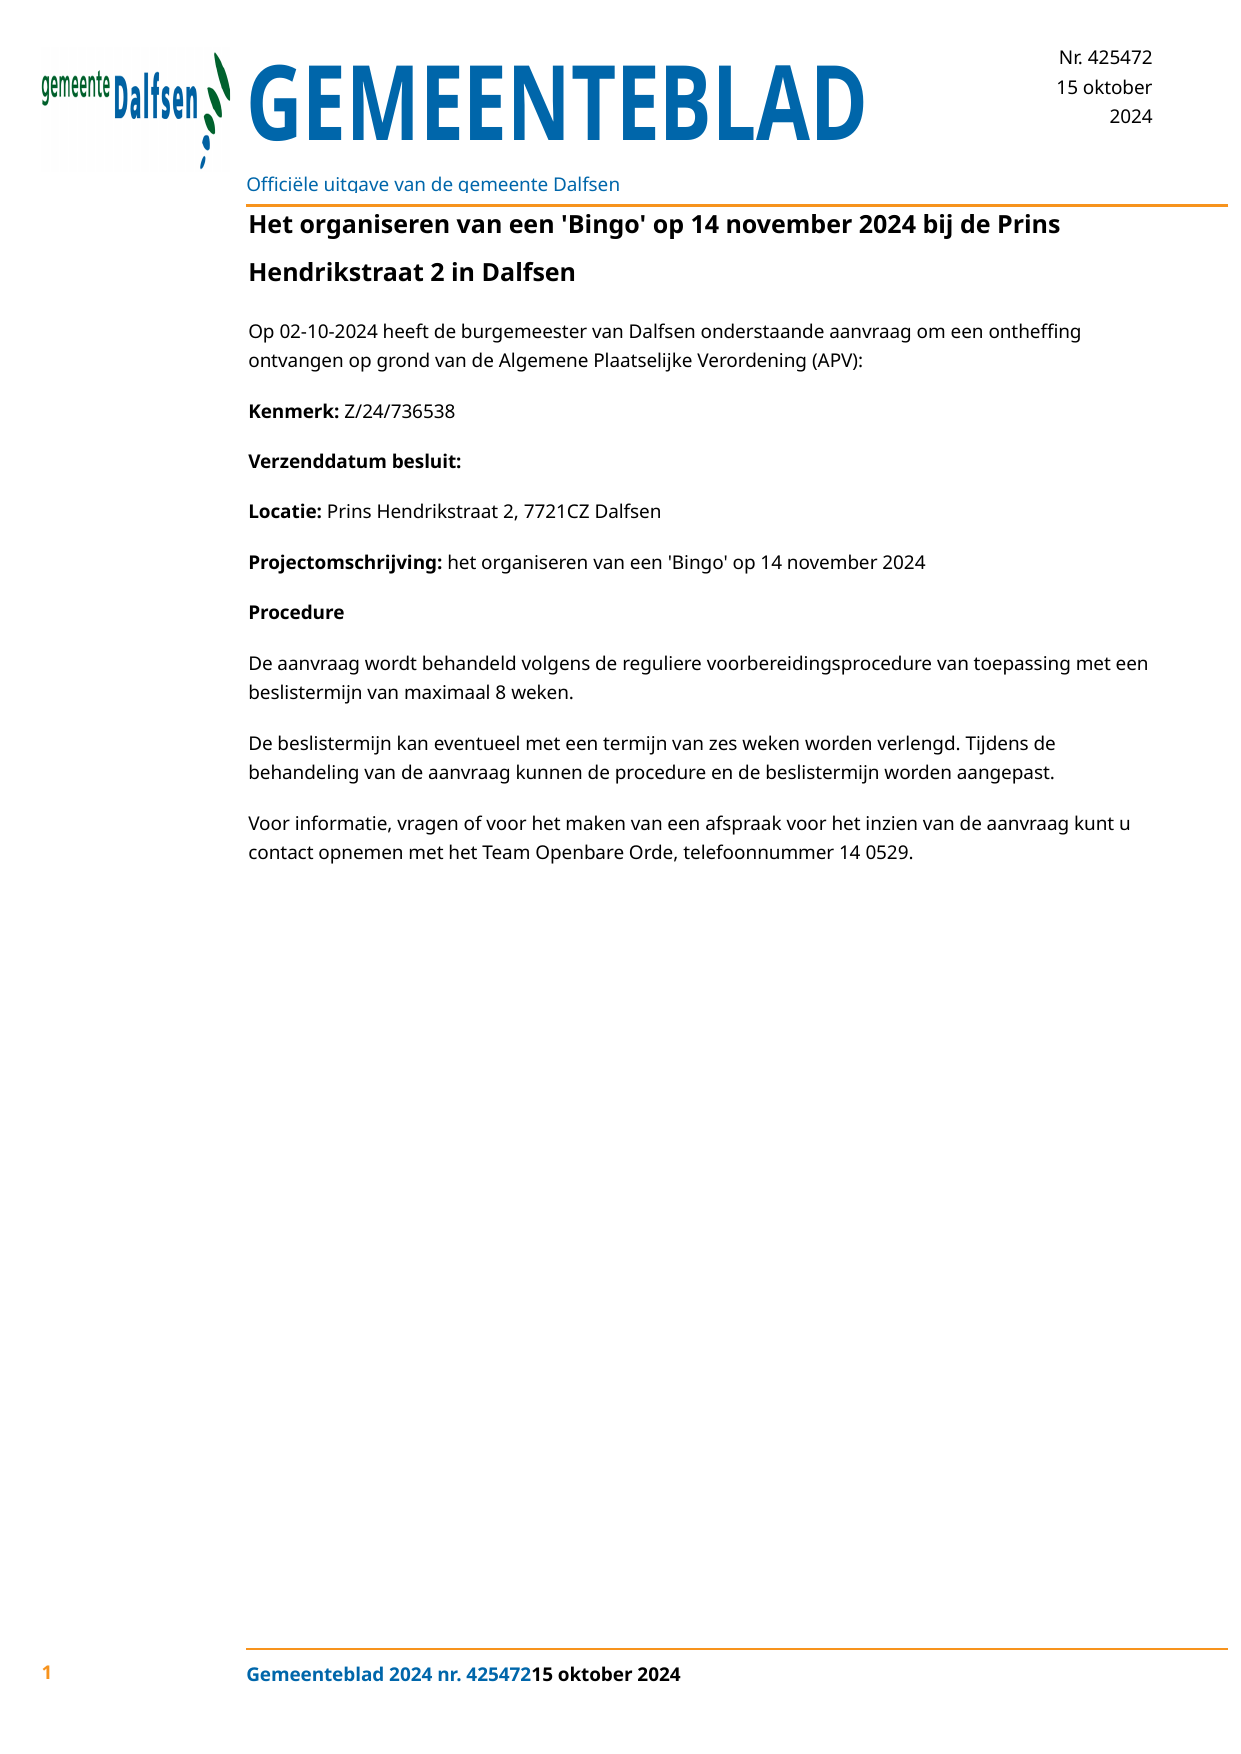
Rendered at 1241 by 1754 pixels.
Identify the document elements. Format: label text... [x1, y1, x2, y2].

text Locatie: Prins Hendrikstraat 2, 7721CZ Dalfsen [248, 499, 1152, 524]
text De beslistermijn kan eventueel met een termijn van zes weken worden verlengd. Tijdens de behandeling van de aanvraag kunnen de procedure en de beslistermijn worden aangepast. [248, 730, 1152, 785]
text Het organiseren van een 'Bingo' op 14 november 2024 bij de Prins Hendrikstraat 2 in Dalfsen [248, 207, 1152, 288]
text Procedure [248, 599, 1152, 625]
text Verzenddatum besluit: [248, 448, 1152, 474]
text Projectomschrijving: het organiseren van een 'Bingo' op 14 november 2024 [248, 549, 1152, 575]
text Voor informatie, vragen of voor het maken van een afspraak voor het inzien van de aanvraag kunt u contact opnemen met het Team Openbare Orde, telefoonnummer 14 0529. [248, 810, 1152, 865]
picture [41, 47, 231, 172]
text Op 02-10-2024 heeft de burgemeester van Dalfsen onderstaande aanvraag om een ontheffing ontvangen op grond van de Algemene Plaatselijke Verordening (APV): [248, 318, 1152, 373]
text De aanvraag wordt behandeld volgens de reguliere voorbereidingsprocedure van toepassing met een beslistermijn van maximaal 8 weken. [248, 650, 1152, 705]
text Kenmerk: Z/24/736538 [248, 398, 1152, 424]
